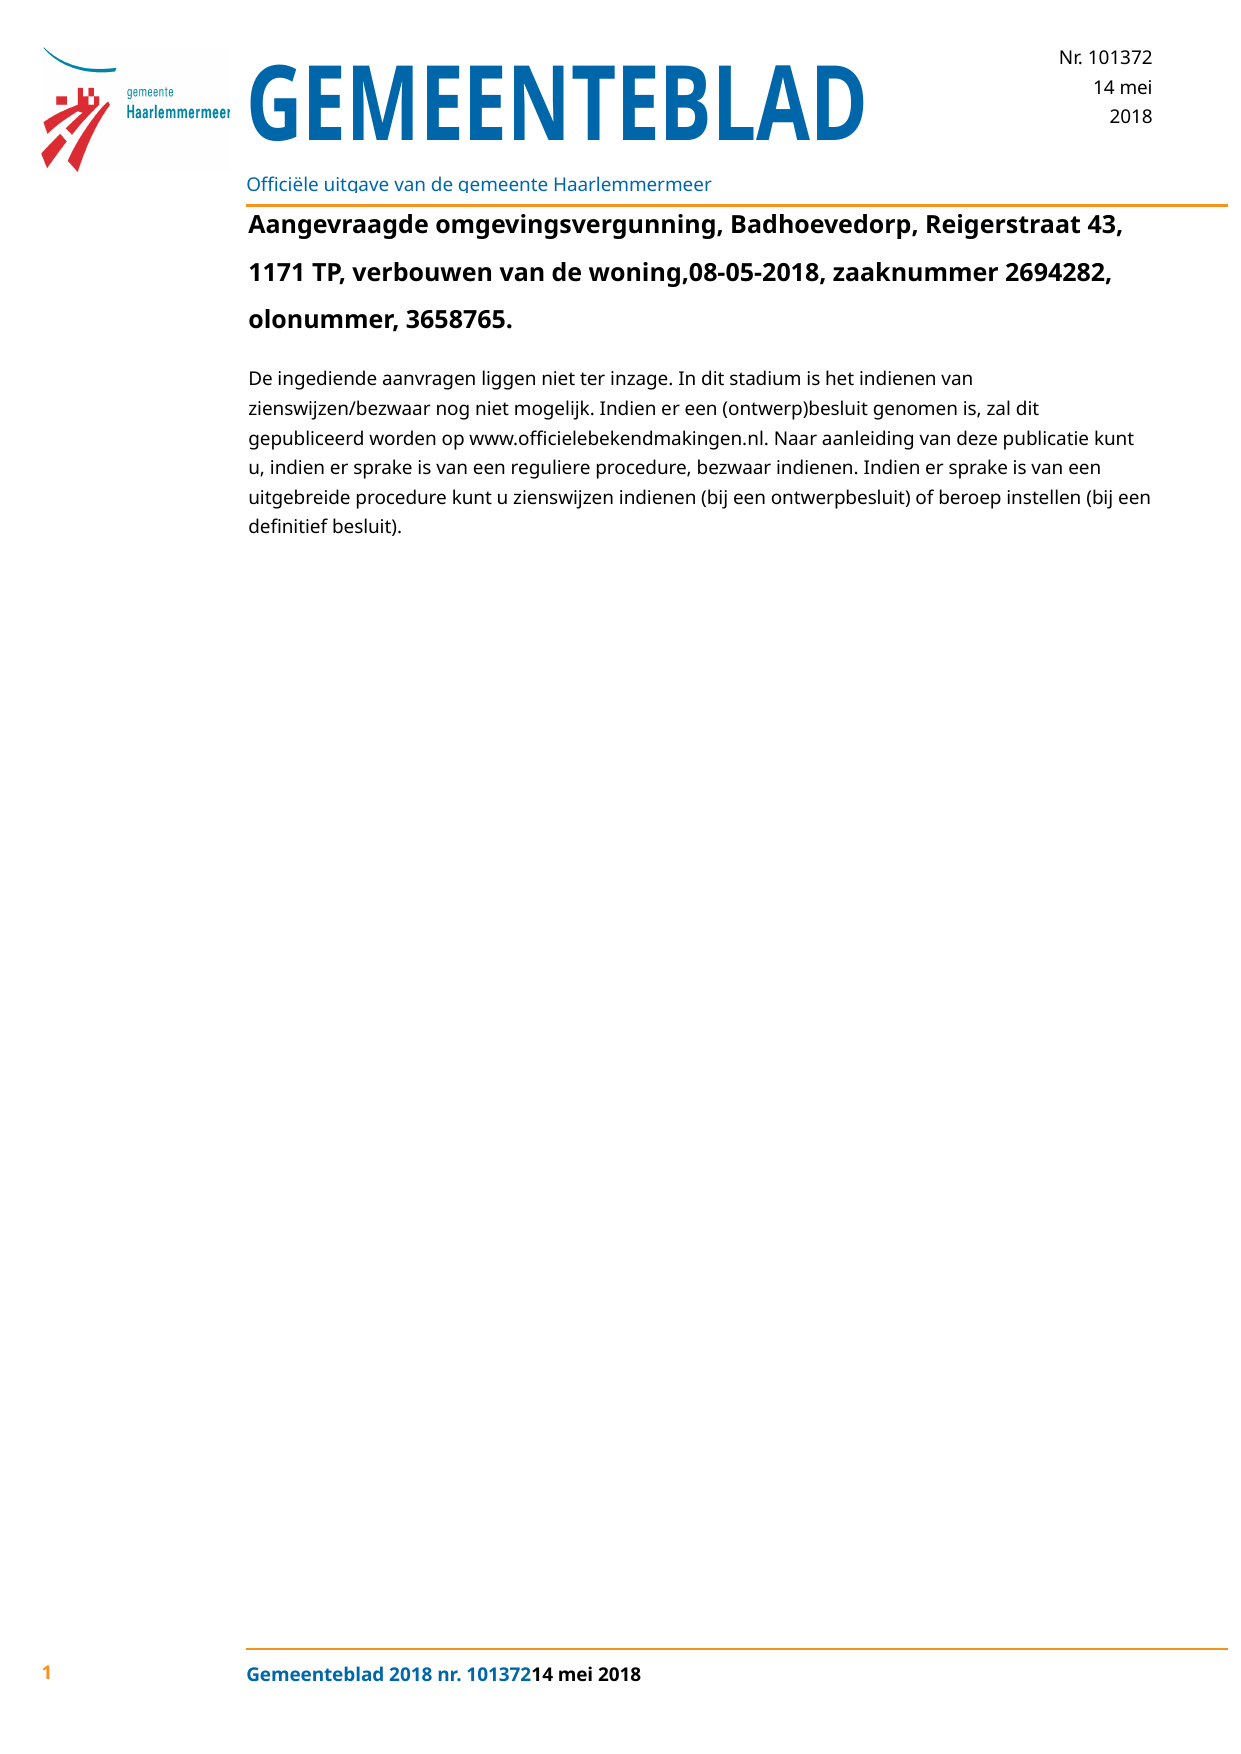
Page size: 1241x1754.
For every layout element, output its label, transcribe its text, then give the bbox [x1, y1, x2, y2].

text De ingediende aanvragen liggen niet ter inzage. In dit stadium is het indienen van zienswijzen/bezwaar nog niet mogelijk. Indien er een (ontwerp)besluit genomen is, zal dit gepubliceerd worden op www.officielebekendmakingen.nl. Naar aanleiding van deze publicatie kunt u, indien er sprake is van een reguliere procedure, bezwaar indienen. Indien er sprake is van een uitgebreide procedure kunt u zienswijzen indienen (bij een ontwerpbesluit) of beroep instellen (bij een definitief besluit). [248, 366, 1152, 539]
text Aangevraagde omgevingsvergunning, Badhoevedorp, Reigerstraat 43, 1171 TP, verbouwen van de woning,08-05-2018, zaaknummer 2694282, olonummer, 3658765. [248, 207, 1152, 336]
picture [41, 47, 231, 172]
